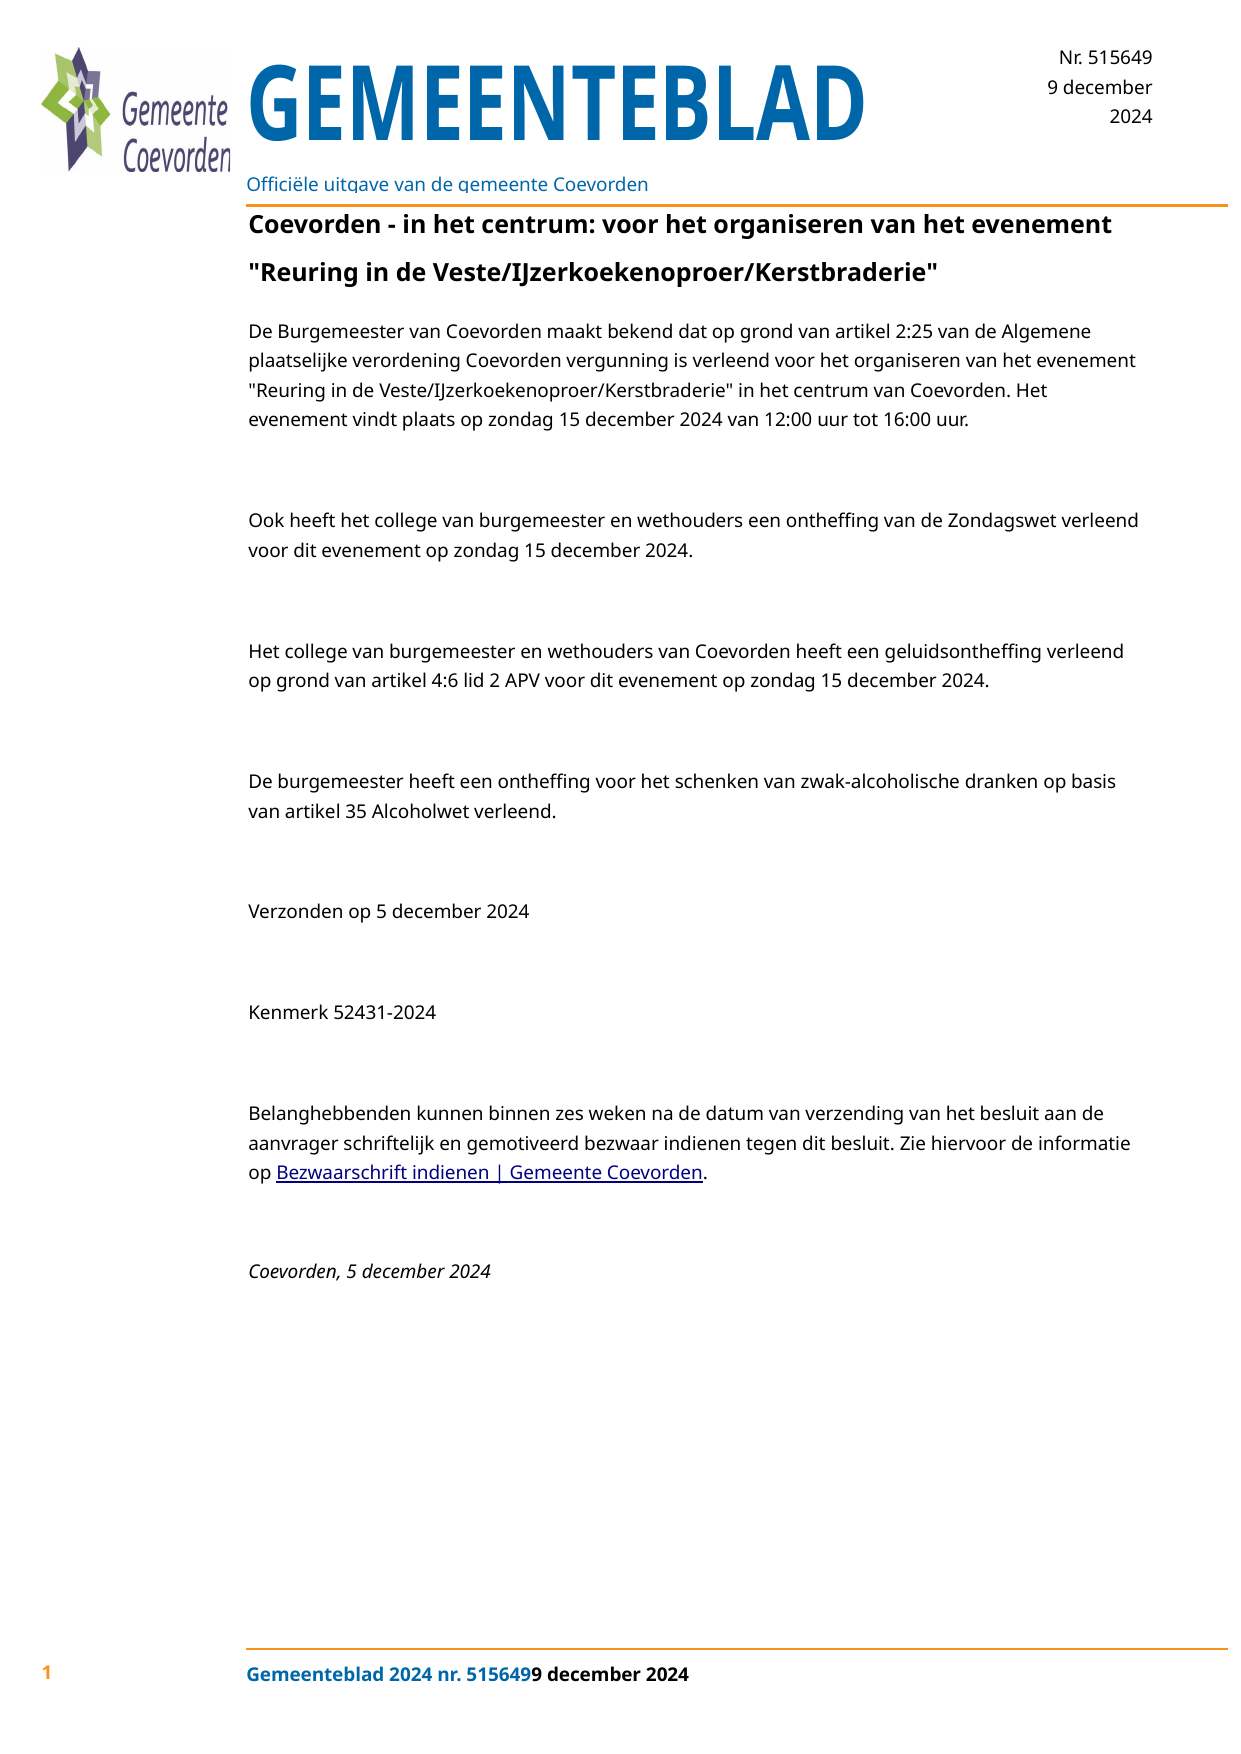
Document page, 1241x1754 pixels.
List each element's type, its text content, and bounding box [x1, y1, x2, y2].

text Verzonden op 5 december 2024 [248, 899, 1152, 924]
text Belanghebbenden kunnen binnen zes weken na de datum van verzending van het besluit aan de aanvrager schriftelijk en gemotiveerd bezwaar indienen tegen dit besluit. Zie hiervoor de informatie op Bezwaarschrift indienen | Gemeente Coevorden. [248, 1100, 1152, 1185]
text Kenmerk 52431-2024 [248, 999, 1152, 1025]
text De burgemeester heeft een ontheffing voor het schenken van zwak-alcoholische dranken op basis van artikel 35 Alcoholwet verleend. [248, 768, 1152, 824]
text Coevorden - in het centrum: voor het organiseren van het evenement "Reuring in de Veste/IJzerkoekenoproer/Kerstbraderie" [248, 207, 1152, 288]
text Het college van burgemeester en wethouders van Coevorden heeft een geluidsontheffing verleend op grond van artikel 4:6 lid 2 APV voor dit evenement op zondag 15 december 2024. [248, 638, 1152, 693]
text De Burgemeester van Coevorden maakt bekend dat op grond van artikel 2:25 van de Algemene plaatselijke verordening Coevorden vergunning is verleend voor het organiseren van het evenement "Reuring in de Veste/IJzerkoekenoproer/Kerstbraderie" in het centrum van Coevorden. Het evenement vindt plaats op zondag 15 december 2024 van 12:00 uur tot 16:00 uur. [248, 318, 1152, 432]
text Ook heeft het college van burgemeester en wethouders een ontheffing van de Zondagswet verleend voor dit evenement op zondag 15 december 2024. [248, 507, 1152, 563]
picture [41, 47, 231, 172]
text Coevorden, 5 december 2024 [248, 1258, 1152, 1283]
